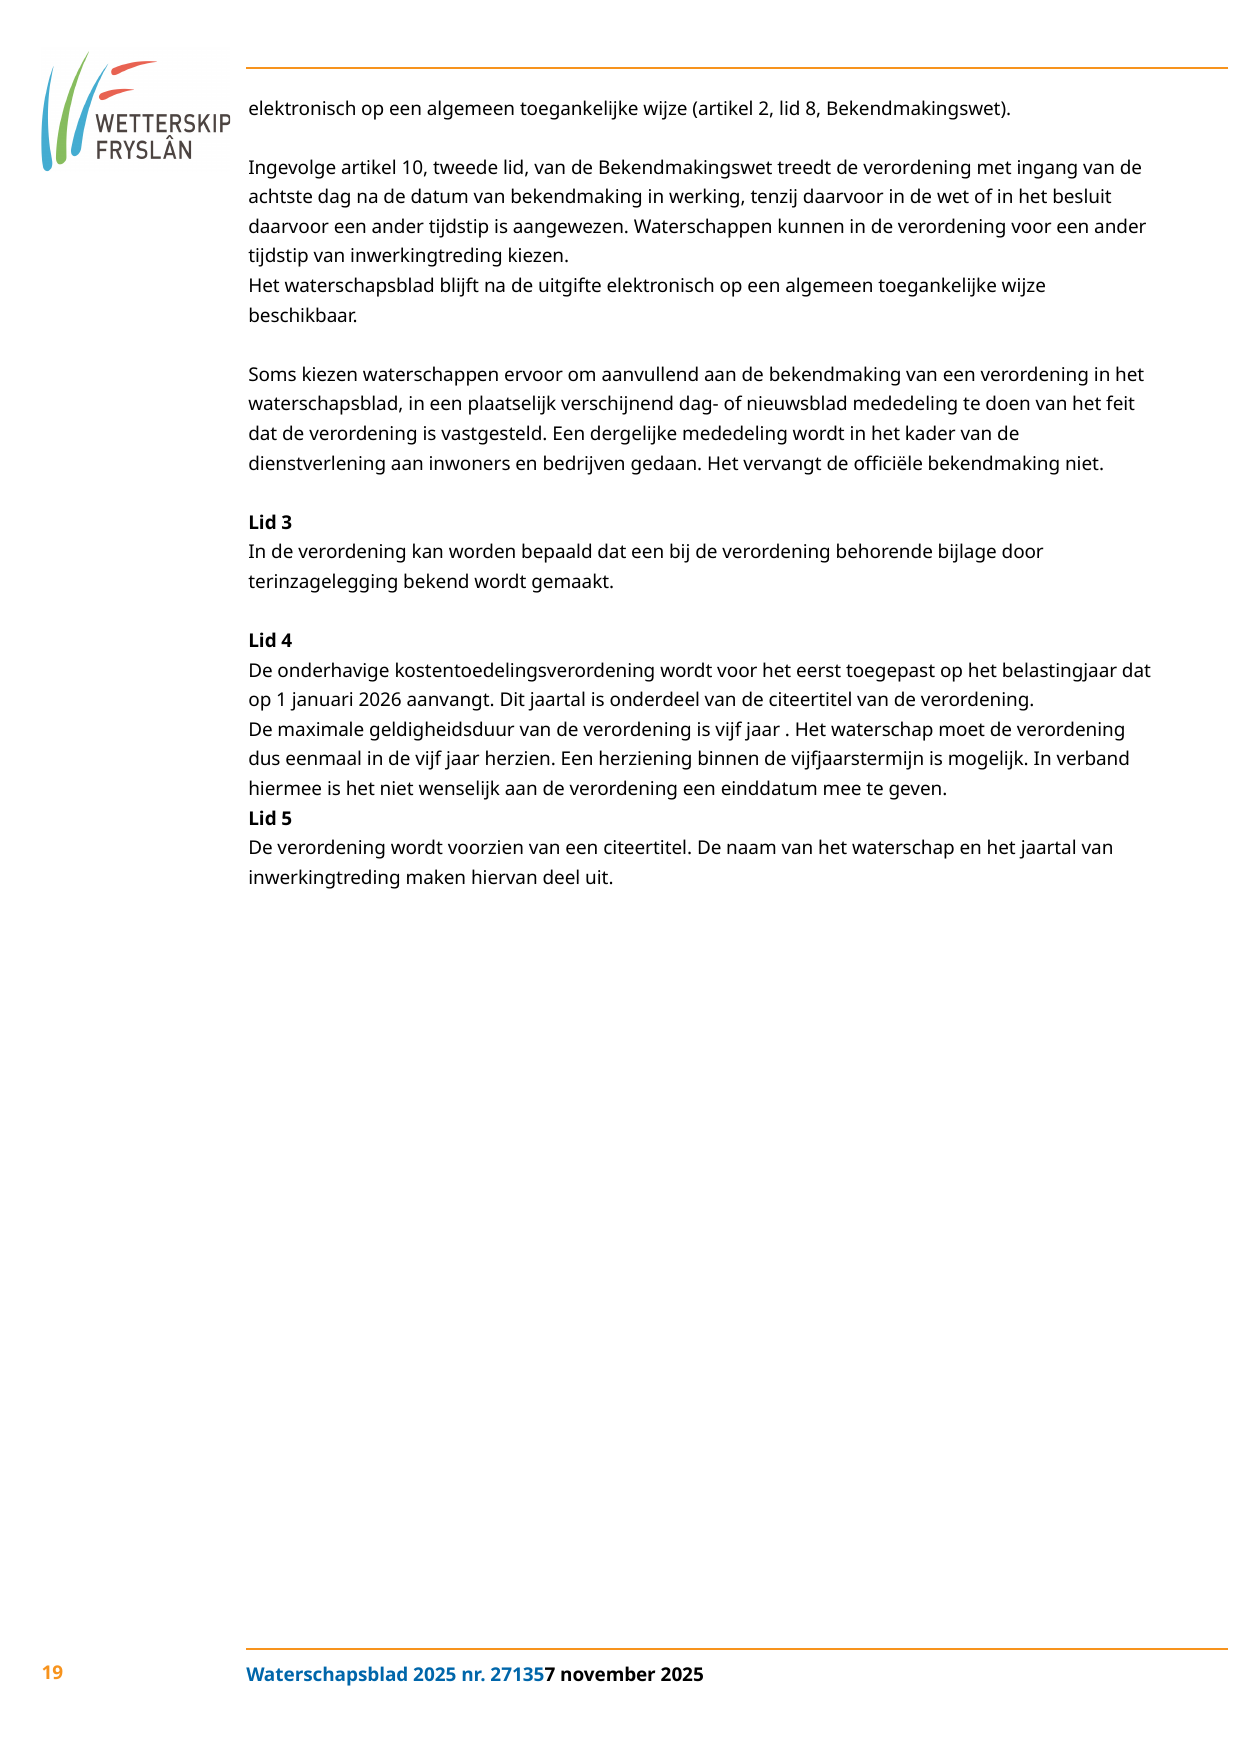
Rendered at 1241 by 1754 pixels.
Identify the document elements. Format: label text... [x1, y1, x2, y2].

text Lid 5 [248, 805, 1152, 831]
text In de verordening kan worden bepaald dat een bij de verordening behorende bijlage door terinzagelegging bekend wordt gemaakt. [248, 538, 1152, 594]
text De verordening wordt voorzien van een citeertitel. De naam van het waterschap en het jaartal van inwerkingtreding maken hiervan deel uit. [248, 834, 1152, 890]
text De onderhavige kostentoedelingsverordening wordt voor het eerst toegepast op het belastingjaar dat op 1 januari 2026 aanvangt. Dit jaartal is onderdeel van de citeertitel van de verordening. [248, 657, 1152, 712]
text Het waterschapsblad blijft na de uitgifte elektronisch op een algemeen toegankelijke wijze beschikbaar. [248, 272, 1152, 328]
text Ingevolge artikel 10, tweede lid, van de Bekendmakingswet treedt de verordening met ingang van de achtste dag na de datum van bekendmaking in werking, tenzij daarvoor in de wet of in het besluit daarvoor een ander tijdstip is aangewezen. Waterschappen kunnen in de verordening voor een ander tijdstip van inwerkingtreding kiezen. [248, 154, 1152, 268]
text Soms kiezen waterschappen ervoor om aanvullend aan de bekendmaking van een verordening in het waterschapsblad, in een plaatselijk verschijnend dag- of nieuwsblad mededeling te doen van het feit dat de verordening is vastgesteld. Een dergelijke mededeling wordt in het kader van de dienstverlening aan inwoners en bedrijven gedaan. Het vervangt de officiële bekendmaking niet. [248, 361, 1152, 476]
picture [41, 47, 231, 172]
text De maximale geldigheidsduur van de verordening is vijf jaar . Het waterschap moet de verordening dus eenmaal in de vijf jaar herzien. Een herziening binnen de vijfjaarstermijn is mogelijk. In verband hiermee is het niet wenselijk aan de verordening een einddatum mee te geven. [248, 716, 1152, 801]
text elektronisch op een algemeen toegankelijke wijze (artikel 2, lid 8, Bekendmakingswet). [248, 95, 1152, 121]
text Lid 3 [248, 509, 1152, 535]
text Lid 4 [248, 627, 1152, 653]
